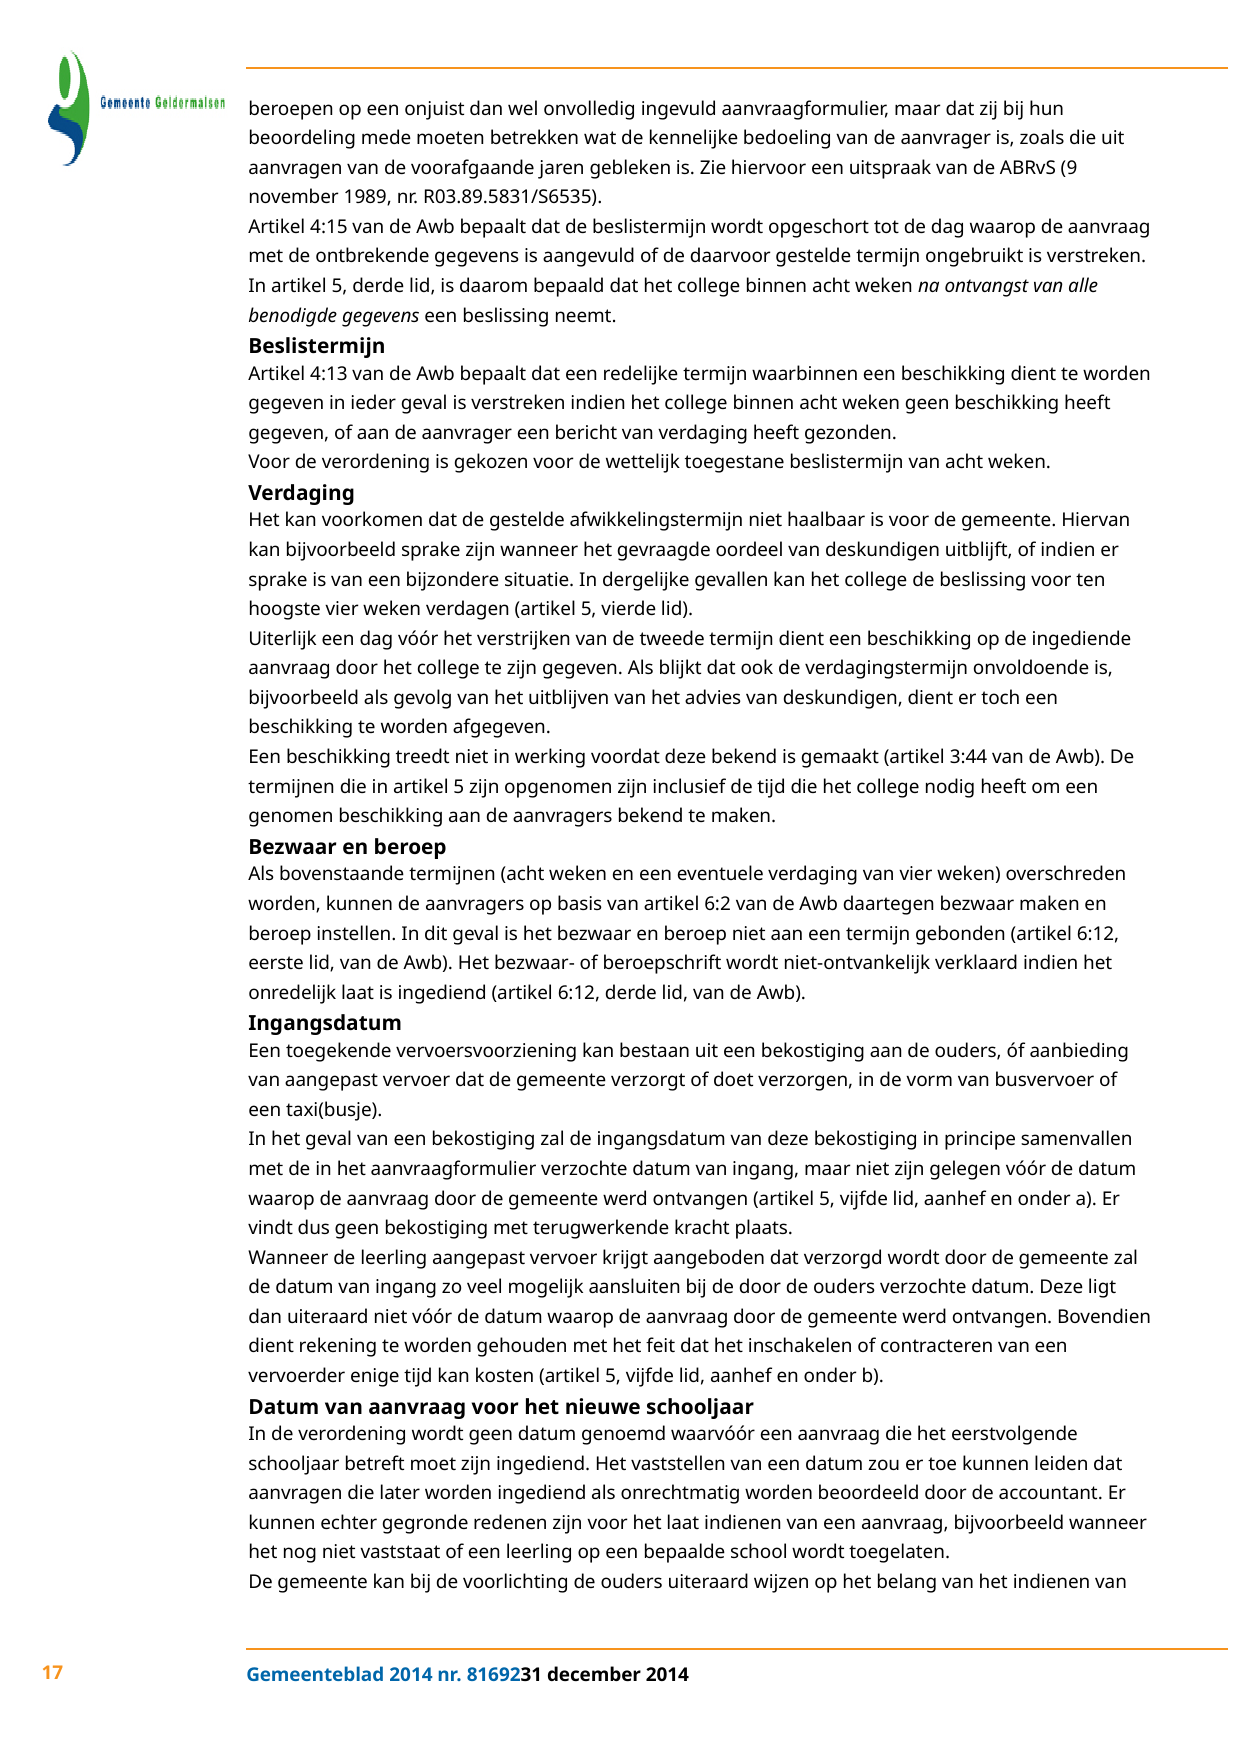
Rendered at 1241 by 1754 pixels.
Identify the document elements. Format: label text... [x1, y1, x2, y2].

text beroepen op een onjuist dan wel onvolledig ingevuld aanvraagformulier, maar dat zij bij hun beoordeling mede moeten betrekken wat de kennelijke bedoeling van de aanvrager is, zoals die uit aanvragen van de voorafgaande jaren gebleken is. Zie hiervoor een uitspraak van de ABRvS (9 november 1989, nr. R03.89.5831/S6535). [248, 95, 1152, 209]
text Een beschikking treedt niet in werking voordat deze bekend is gemaakt (artikel 3:44 van de Awb). De termijnen die in artikel 5 zijn opgenomen zijn inclusief de tijd die het college nodig heeft om een genomen beschikking aan de aanvragers bekend te maken. [248, 743, 1152, 828]
picture [41, 47, 231, 172]
text De gemeente kan bij de voorlichting de ouders uiteraard wijzen op het belang van het indienen van [248, 1568, 1152, 1594]
text Artikel 4:13 van de Awb bepaalt dat een redelijke termijn waarbinnen een beschikking dient te worden gegeven in ieder geval is verstreken indien het college binnen acht weken geen beschikking heeft gegeven, of aan de aanvrager een bericht van verdaging heeft gezonden. [248, 360, 1152, 445]
text Wanneer de leerling aangepast vervoer krijgt aangeboden dat verzorgd wordt door de gemeente zal de datum van ingang zo veel mogelijk aansluiten bij de door de ouders verzochte datum. Deze ligt dan uiteraard niet vóór de datum waarop de aanvraag door de gemeente werd ontvangen. Bovendien dient rekening te worden gehouden met het feit dat het inschakelen of contracteren van een vervoerder enige tijd kan kosten (artikel 5, vijfde lid, aanhef en onder b). [248, 1244, 1152, 1388]
text Datum van aanvraag voor het nieuwe schooljaar [248, 1392, 1152, 1420]
text Als bovenstaande termijnen (acht weken en een eventuele verdaging van vier weken) overschreden worden, kunnen de aanvragers op basis van artikel 6:2 van de Awb daartegen bezwaar maken en beroep instellen. In dit geval is het bezwaar en beroep niet aan een termijn gebonden (artikel 6:12, eerste lid, van de Awb). Het bezwaar- of beroepschrift wordt niet-ontvankelijk verklaard indien het onredelijk laat is ingediend (artikel 6:12, derde lid, van de Awb). [248, 861, 1152, 1004]
text In het geval van een bekostiging zal de ingangsdatum van deze bekostiging in principe samenvallen met de in het aanvraagformulier verzochte datum van ingang, maar niet zijn gelegen vóór de datum waarop de aanvraag door de gemeente werd ontvangen (artikel 5, vijfde lid, aanhef en onder a). Er vindt dus geen bekostiging met terugwerkende kracht plaats. [248, 1126, 1152, 1240]
text Een toegekende vervoersvoorziening kan bestaan uit een bekostiging aan de ouders, óf aanbieding van aangepast vervoer dat de gemeente verzorgt of doet verzorgen, in de vorm van busvervoer of een taxi(busje). [248, 1037, 1152, 1122]
text Artikel 4:15 van de Awb bepaalt dat de beslistermijn wordt opgeschort tot de dag waarop de aanvraag met de ontbrekende gegevens is aangevuld of de daarvoor gestelde termijn ongebruikt is verstreken. In artikel 5, derde lid, is daarom bepaald dat het college binnen acht weken na ontvangst van alle benodigde gegevens een beslissing neemt. [248, 213, 1152, 328]
text Beslistermijn [248, 331, 1152, 360]
text Ingangsdatum [248, 1008, 1152, 1037]
text Uiterlijk een dag vóór het verstrijken van de tweede termijn dient een beschikking op de ingediende aanvraag door het college te zijn gegeven. Als blijkt dat ook de verdagingstermijn onvoldoende is, bijvoorbeeld als gevolg van het uitblijven van het advies van deskundigen, dient er toch een beschikking te worden afgegeven. [248, 625, 1152, 739]
text Het kan voorkomen dat de gestelde afwikkelingstermijn niet haalbaar is voor de gemeente. Hiervan kan bijvoorbeeld sprake zijn wanneer het gevraagde oordeel van deskundigen uitblijft, of indien er sprake is van een bijzondere situatie. In dergelijke gevallen kan het college de beslissing voor ten hoogste vier weken verdagen (artikel 5, vierde lid). [248, 507, 1152, 621]
text Verdaging [248, 478, 1152, 507]
text In de verordening wordt geen datum genoemd waarvóór een aanvraag die het eerstvolgende schooljaar betreft moet zijn ingediend. Het vaststellen van een datum zou er toe kunnen leiden dat aanvragen die later worden ingediend als onrechtmatig worden beoordeeld door de accountant. Er kunnen echter gegronde redenen zijn voor het laat indienen van een aanvraag, bijvoorbeeld wanneer het nog niet vaststaat of een leerling op een bepaalde school wordt toegelaten. [248, 1420, 1152, 1564]
text Bezwaar en beroep [248, 832, 1152, 861]
text Voor de verordening is gekozen voor de wettelijk toegestane beslistermijn van acht weken. [248, 449, 1152, 474]
